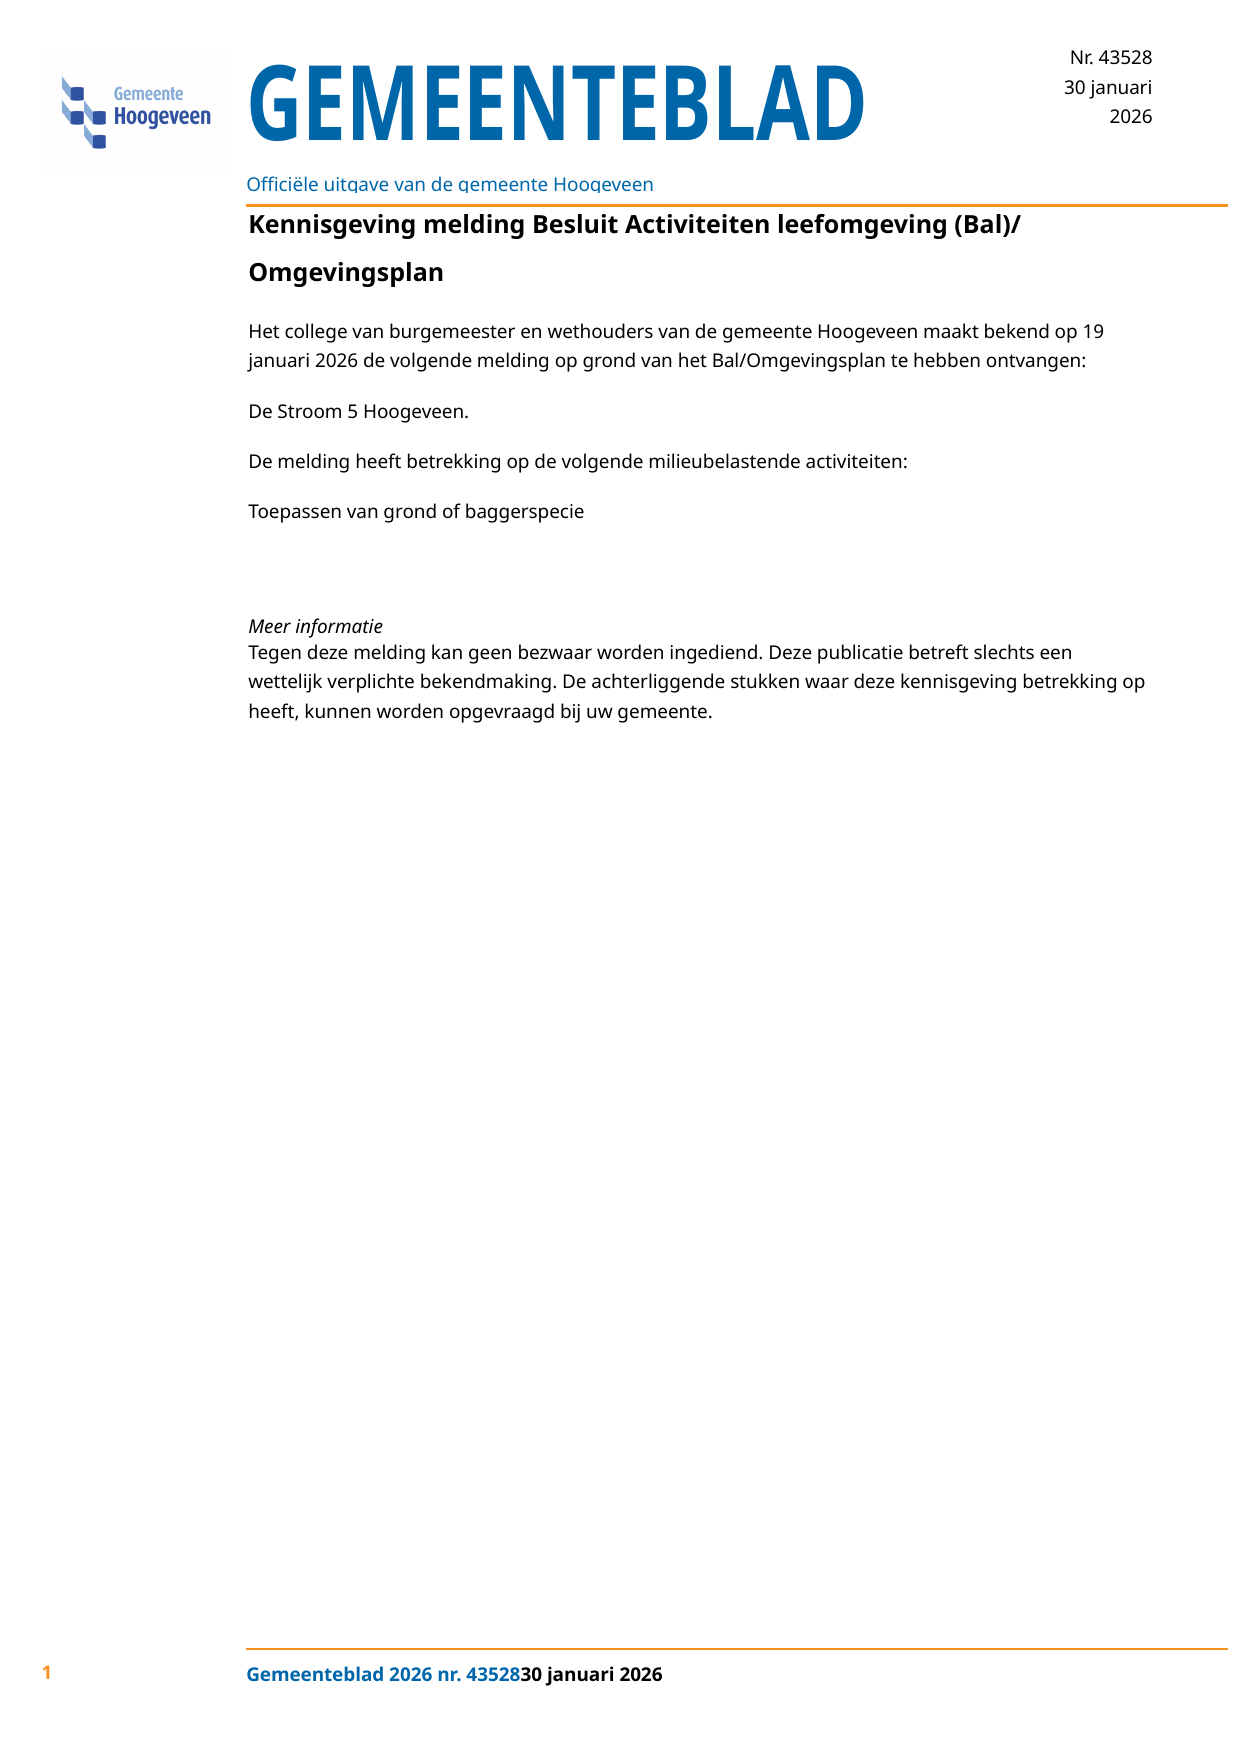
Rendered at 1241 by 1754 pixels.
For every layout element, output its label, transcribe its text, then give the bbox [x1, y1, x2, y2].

text De Stroom 5 Hoogeveen. [248, 398, 1152, 424]
text Meer informatie [248, 613, 1152, 639]
text De melding heeft betrekking op de volgende milieubelastende activiteiten: [248, 448, 1152, 474]
text Toepassen van grond of baggerspecie [248, 499, 1152, 524]
text Tegen deze melding kan geen bezwaar worden ingediend. Deze publicatie betreft slechts een wettelijk verplichte bekendmaking. De achterliggende stukken waar deze kennisgeving betrekking op heeft, kunnen worden opgevraagd bij uw gemeente. [248, 639, 1152, 724]
text Kennisgeving melding Besluit Activiteiten leefomgeving (Bal)/ Omgevingsplan [248, 207, 1152, 288]
text Het college van burgemeester en wethouders van de gemeente Hoogeveen maakt bekend op 19 januari 2026 de volgende melding op grond van het Bal/Omgevingsplan te hebben ontvangen: [248, 318, 1152, 373]
picture [41, 47, 231, 172]
